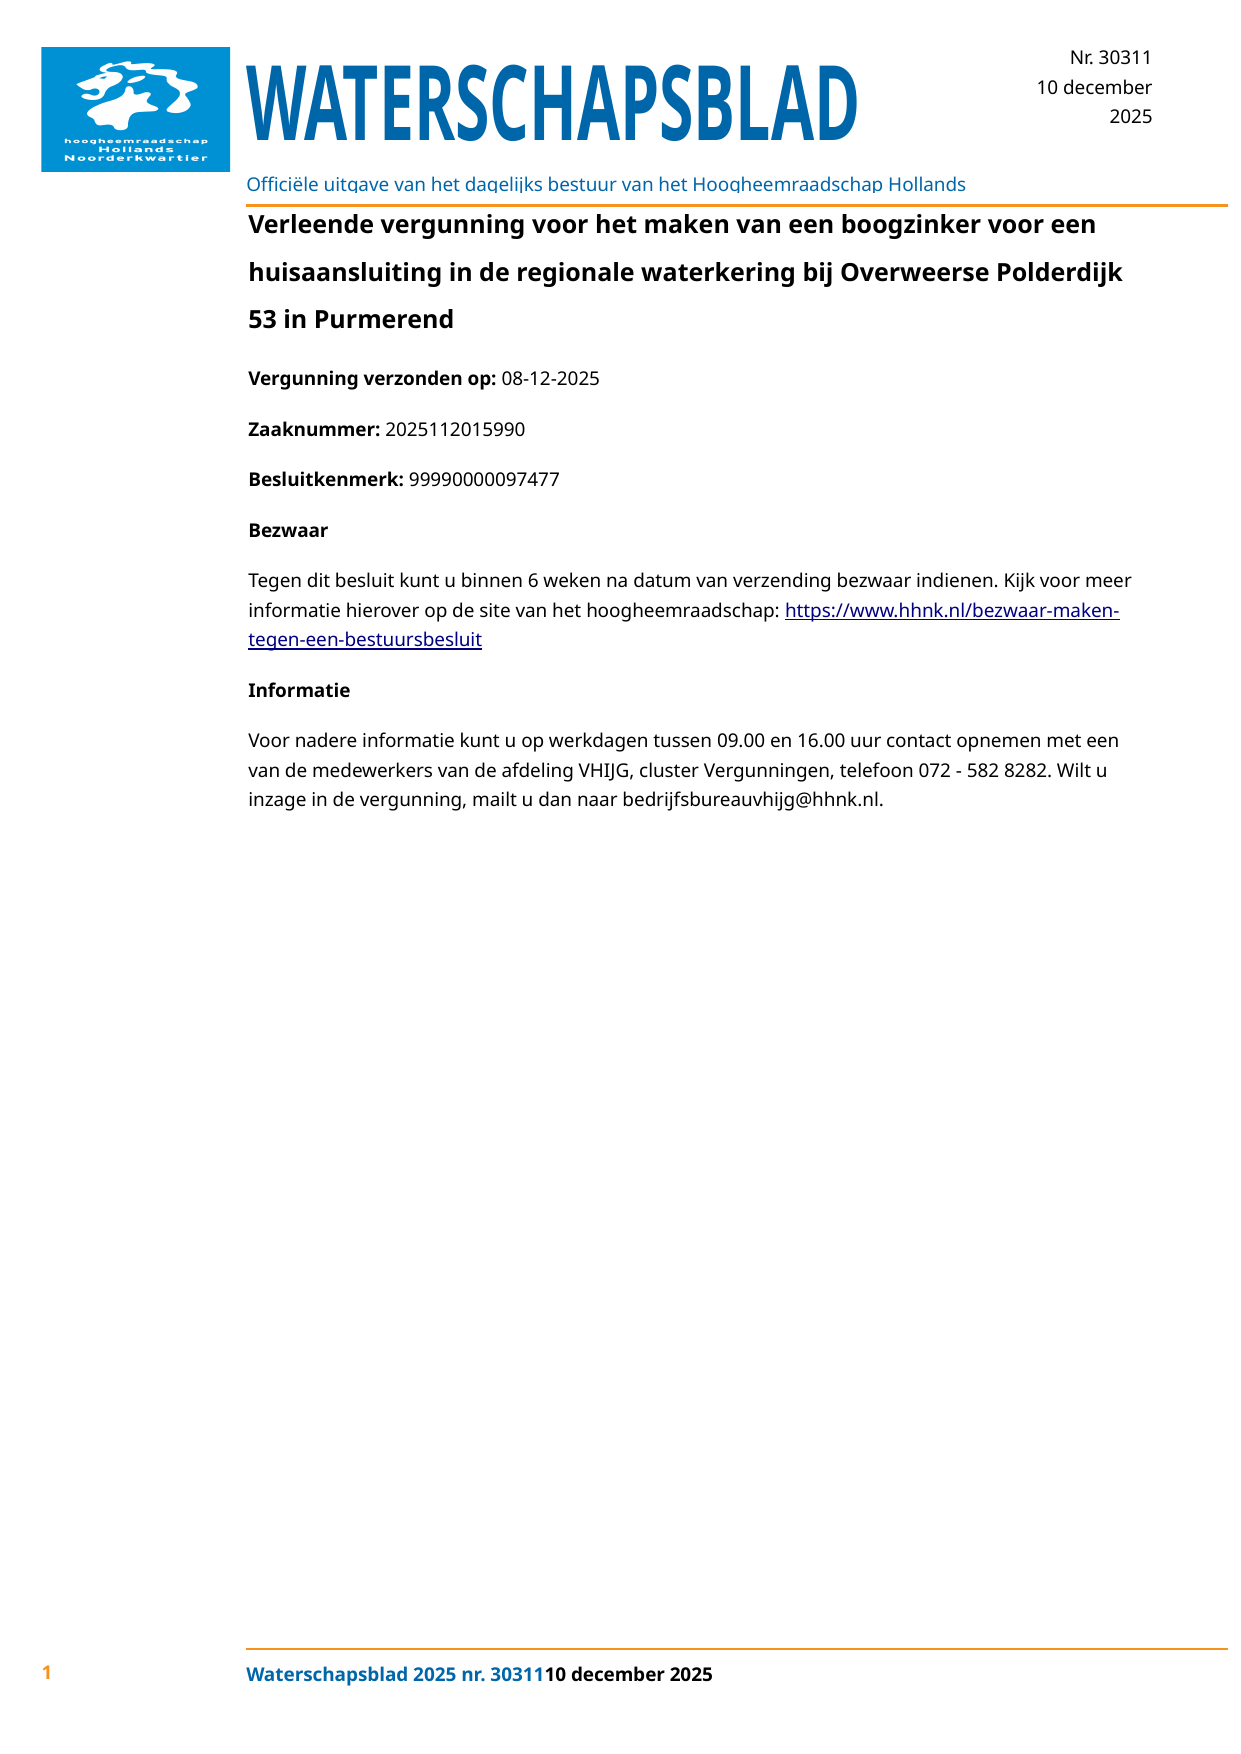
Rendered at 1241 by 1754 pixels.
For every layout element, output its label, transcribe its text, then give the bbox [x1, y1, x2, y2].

text Vergunning verzonden op: 08-12-2025 [248, 366, 1152, 391]
picture [129, 76, 144, 82]
text Bezwaar [248, 517, 1152, 542]
text Voor nadere informatie kunt u op werkdagen tussen 09.00 en 16.00 uur contact opnemen met een van de medewerkers van de afdeling VHIJG, cluster Vergunningen, telefoon 072 - 582 8282. Wilt u inzage in de vergunning, mailt u dan naar bedrijfsbureauvhijg@hhnk.nl. [248, 727, 1152, 812]
text Besluitkenmerk: 99990000097477 [248, 466, 1152, 492]
picture [88, 87, 157, 130]
picture [118, 62, 197, 112]
text Tegen dit besluit kunt u binnen 6 weken na datum van verzending bezwaar indienen. Kijk voor meer informatie hierover op de site van het hoogheemraadschap: https://www.hhnk.nl/bezwaar-maken-tegen-een-bestuursbesluit [248, 567, 1152, 652]
picture [78, 64, 122, 99]
text Informatie [248, 677, 1152, 702]
text Verleende vergunning voor het maken van een boogzinker voor een huisaansluiting in de regionale waterkering bij Overweerse Polderdijk 53 in Purmerend [248, 207, 1152, 336]
text Zaaknummer: 2025112015990 [248, 416, 1152, 442]
